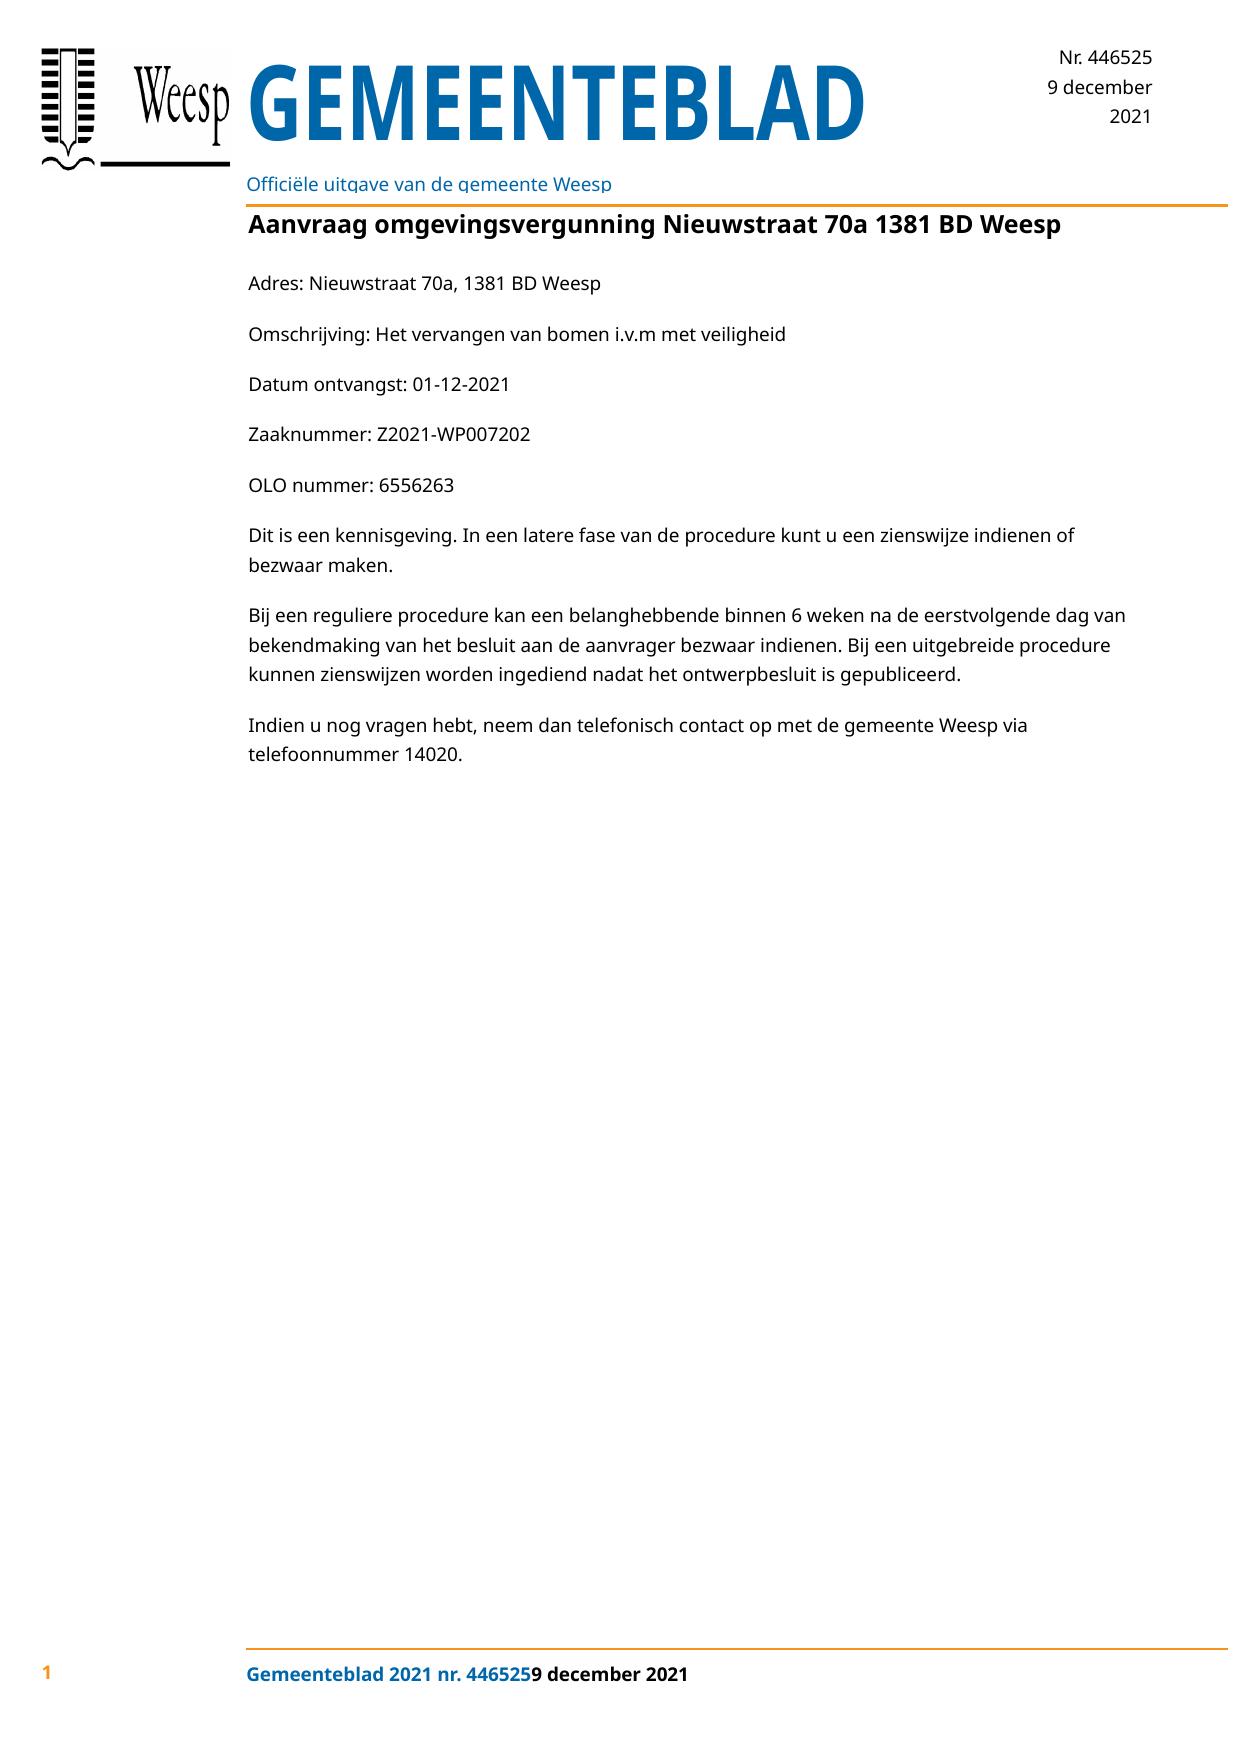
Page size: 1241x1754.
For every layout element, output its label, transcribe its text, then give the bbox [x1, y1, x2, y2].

picture [41, 47, 231, 172]
text Indien u nog vragen hebt, neem dan telefonisch contact op met de gemeente Weesp via telefoonnummer 14020. [248, 712, 1152, 767]
text Zaaknummer: Z2021-WP007202 [248, 422, 1152, 447]
text OLO nummer: 6556263 [248, 472, 1152, 498]
text Omschrijving: Het vervangen van bomen i.v.m met veiligheid [248, 321, 1152, 346]
text Bij een reguliere procedure kan een belanghebbende binnen 6 weken na de eerstvolgende dag van bekendmaking van het besluit aan de aanvrager bezwaar indienen. Bij een uitgebreide procedure kunnen zienswijzen worden ingediend nadat het ontwerpbesluit is gepubliceerd. [248, 602, 1152, 687]
text Dit is een kennisgeving. In een latere fase van de procedure kunt u een zienswijze indienen of bezwaar maken. [248, 522, 1152, 578]
text Adres: Nieuwstraat 70a, 1381 BD Weesp [248, 270, 1152, 296]
text Aanvraag omgevingsvergunning Nieuwstraat 70a 1381 BD Weesp [248, 207, 1152, 241]
text Datum ontvangst: 01-12-2021 [248, 371, 1152, 397]
